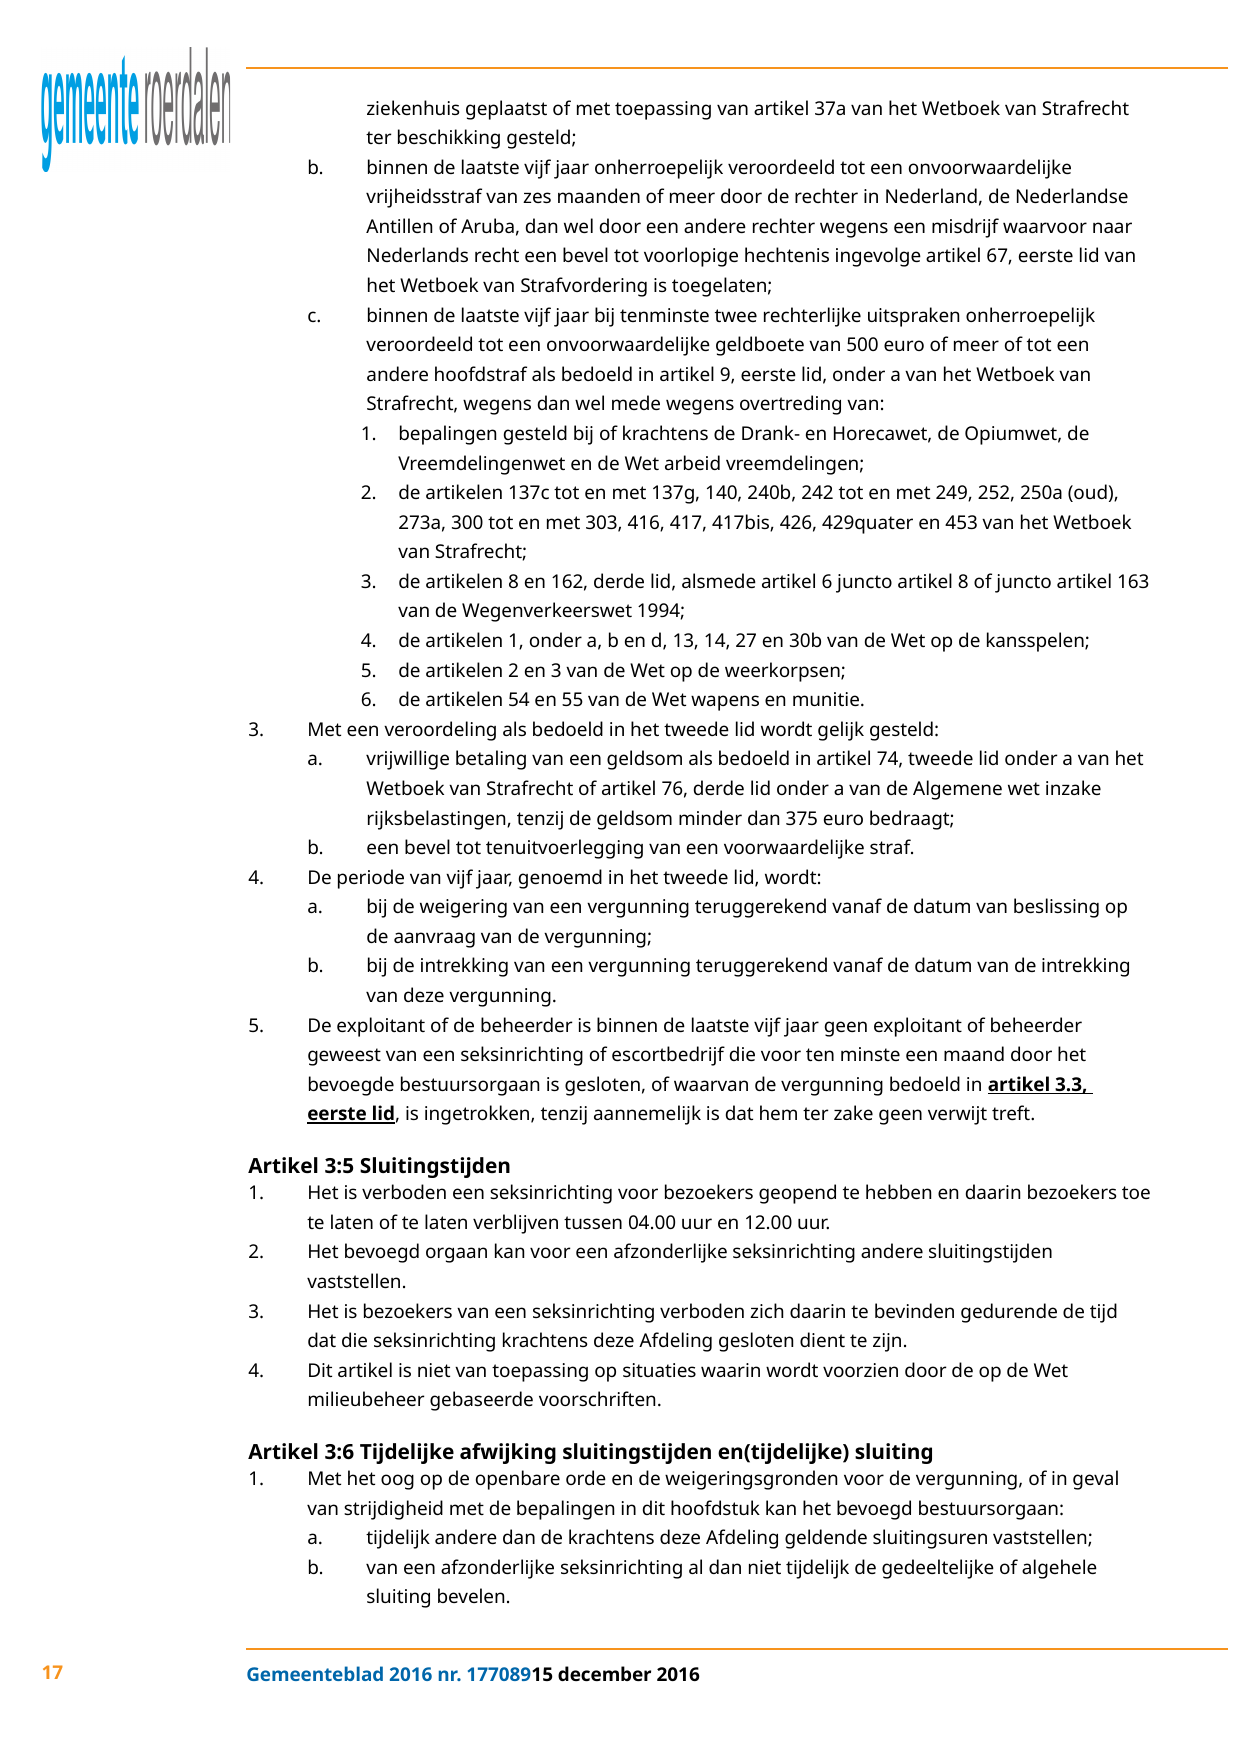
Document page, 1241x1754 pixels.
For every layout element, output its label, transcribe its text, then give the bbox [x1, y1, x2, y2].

picture [41, 47, 231, 172]
list De periode van vijf jaar, genoemd in het tweede lid, wordt: [248, 864, 1152, 890]
list Het bevoegd orgaan kan voor een afzonderlijke seksinrichting andere sluitingstijden vaststellen. [248, 1239, 1152, 1294]
text Artikel 3:6 Tijdelijke afwijking sluitingstijden en(tijdelijke) sluiting [248, 1437, 1152, 1465]
list bij de intrekking van een vergunning teruggerekend vanaf de datum van de intrekking van deze vergunning. [307, 953, 1152, 1008]
list binnen de laatste vijf jaar onherroepelijk veroordeeld tot een onvoorwaardelijke vrijheidsstraf van zes maanden of meer door de rechter in Nederland, de Nederlandse Antillen of Aruba, dan wel door een andere rechter wegens een misdrijf waarvoor naar Nederlands recht een bevel tot voorlopige hechtenis ingevolge artikel 67, eerste lid van het Wetboek van Strafvordering is toegelaten; [307, 154, 1152, 298]
text Artikel 3:5 Sluitingstijden [248, 1151, 1152, 1179]
list Het is bezoekers van een seksinrichting verboden zich daarin te bevinden gedurende de tijd dat die seksinrichting krachtens deze Afdeling gesloten dient te zijn. [248, 1298, 1152, 1353]
list bij de weigering van een vergunning teruggerekend vanaf de datum van beslissing op de aanvraag van de vergunning; [307, 893, 1152, 949]
list Het is verboden een seksinrichting voor bezoekers geopend te hebben en daarin bezoekers toe te laten of te laten verblijven tussen 04.00 uur en 12.00 uur. [248, 1179, 1152, 1235]
list bepalingen gesteld bij of krachtens de Drank- en Horecawet, de Opiumwet, de Vreemdelingenwet en de Wet arbeid vreemdelingen; [361, 420, 1152, 476]
list de artikelen 137c tot en met 137g, 140, 240b, 242 tot en met 249, 252, 250a (oud), 273a, 300 tot en met 303, 416, 417, 417bis, 426, 429quater en 453 van het Wetboek van Strafrecht; [361, 479, 1152, 564]
list Met het oog op de openbare orde en de weigeringsgronden voor de vergunning, of in geval van strijdigheid met de bepalingen in dit hoofdstuk kan het bevoegd bestuursorgaan: [248, 1465, 1152, 1521]
list een bevel tot tenuitvoerlegging van een voorwaardelijke straf. [307, 834, 1152, 860]
list Dit artikel is niet van toepassing op situaties waarin wordt voorzien door de op de Wet milieubeheer gebaseerde voorschriften. [248, 1357, 1152, 1412]
list de artikelen 54 en 55 van de Wet wapens en munitie. [361, 686, 1152, 712]
list Met een veroordeling als bedoeld in het tweede lid wordt gelijk gesteld: [248, 716, 1152, 742]
list vrijwillige betaling van een geldsom als bedoeld in artikel 74, tweede lid onder a van het Wetboek van Strafrecht of artikel 76, derde lid onder a van de Algemene wet inzake rijksbelastingen, tenzij de geldsom minder dan 375 euro bedraagt; [307, 746, 1152, 831]
list ziekenhuis geplaatst of met toepassing van artikel 37a van het Wetboek van Strafrecht ter beschikking gesteld; [307, 95, 1152, 150]
picture [41, 134, 48, 172]
list van een afzonderlijke seksinrichting al dan niet tijdelijk de gedeeltelijke of algehele sluiting bevelen. [307, 1554, 1152, 1609]
list de artikelen 1, onder a, b en d, 13, 14, 27 en 30b van de Wet op de kansspelen; [361, 627, 1152, 653]
list De exploitant of de beheerder is binnen de laatste vijf jaar geen exploitant of beheerder geweest van een seksinrichting of escortbedrijf die voor ten minste een maand door het bevoegde bestuursorgaan is gesloten, of waarvan de vergunning bedoeld in artikel 3.3, eerste lid, is ingetrokken, tenzij aannemelijk is dat hem ter zake geen verwijt treft. [248, 1012, 1152, 1126]
list de artikelen 2 en 3 van de Wet op de weerkorpsen; [361, 657, 1152, 683]
list binnen de laatste vijf jaar bij tenminste twee rechterlijke uitspraken onherroepelijk veroordeeld tot een onvoorwaardelijke geldboete van 500 euro of meer of tot een andere hoofdstraf als bedoeld in artikel 9, eerste lid, onder a van het Wetboek van Strafrecht, wegens dan wel mede wegens overtreding van: [307, 302, 1152, 416]
list de artikelen 8 en 162, derde lid, alsmede artikel 6 juncto artikel 8 of juncto artikel 163 van de Wegenverkeerswet 1994; [361, 568, 1152, 623]
list tijdelijk andere dan de krachtens deze Afdeling geldende sluitingsuren vaststellen; [307, 1524, 1152, 1550]
